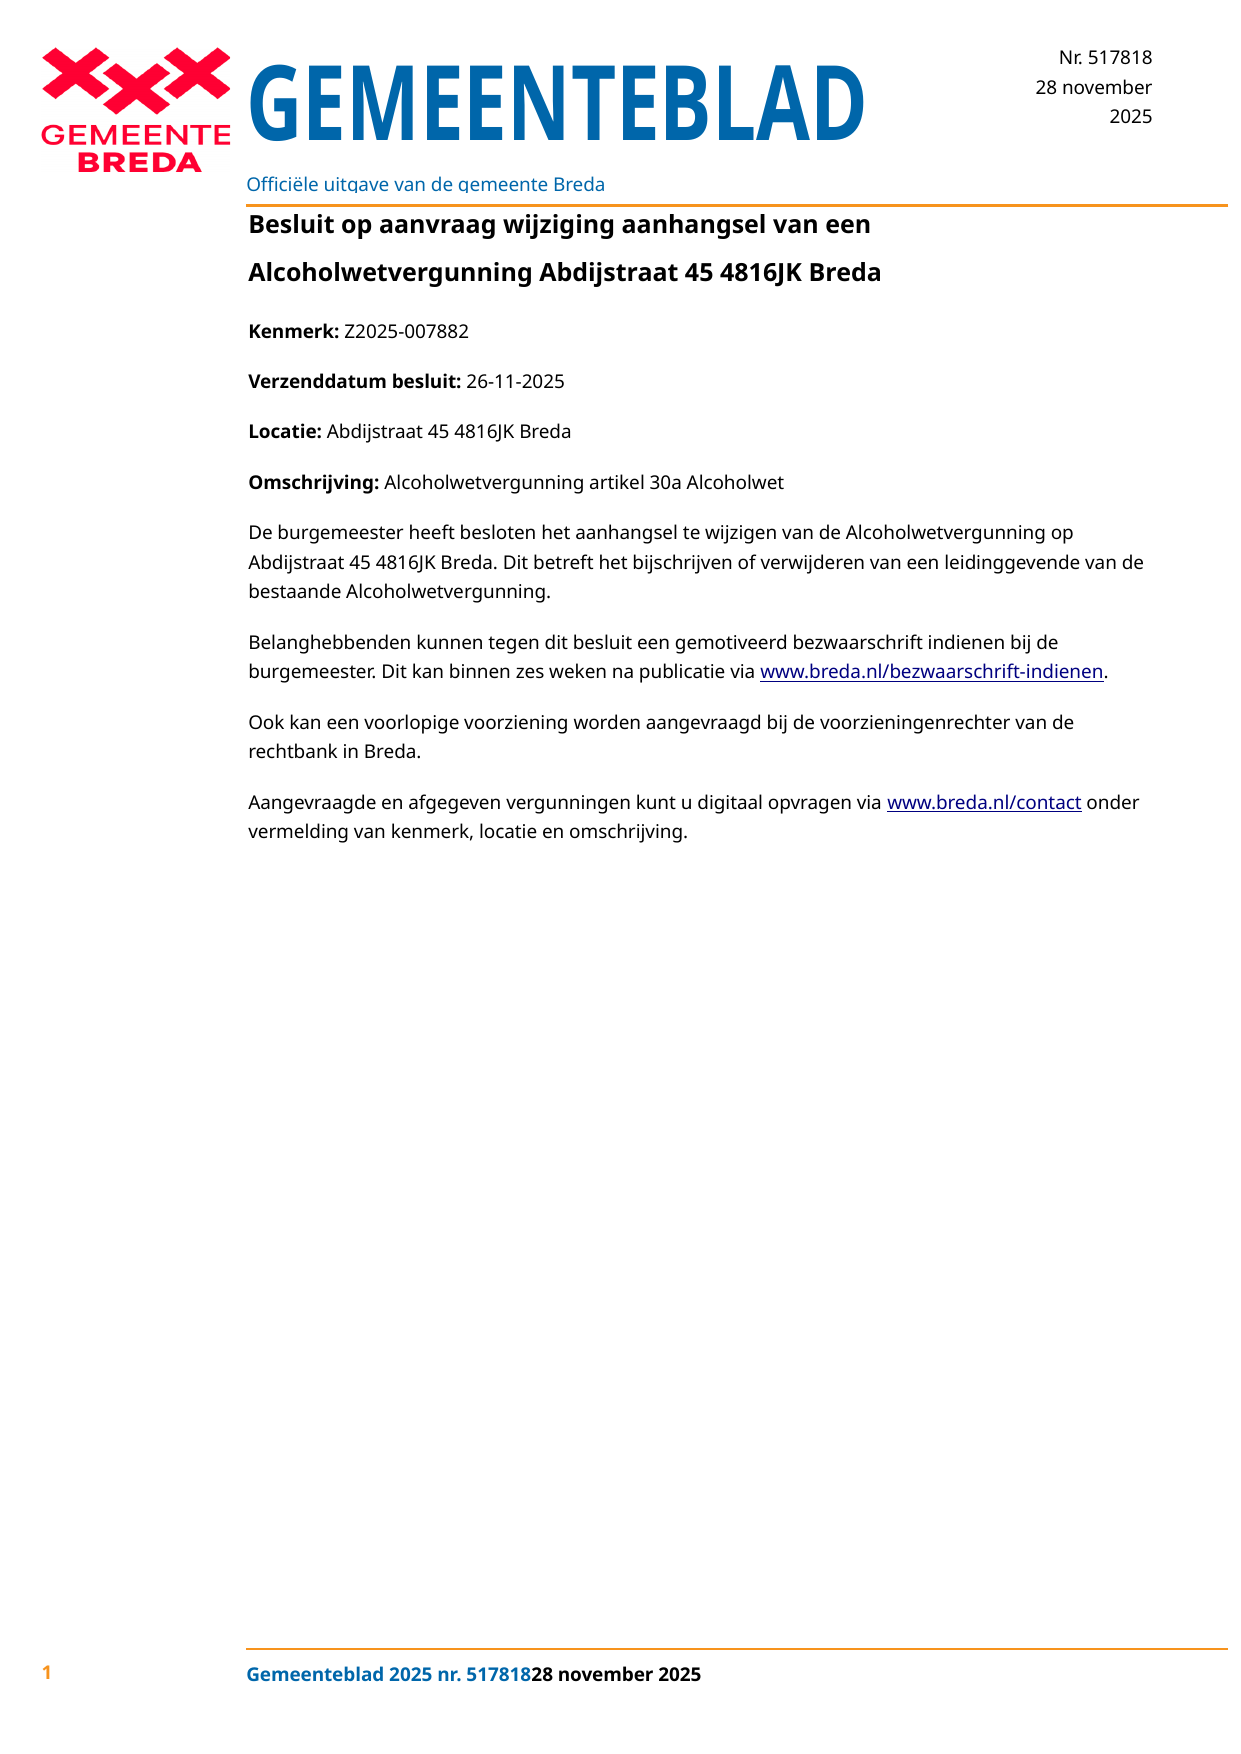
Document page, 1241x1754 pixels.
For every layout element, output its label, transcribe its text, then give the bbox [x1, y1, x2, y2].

text De burgemeester heeft besloten het aanhangsel te wijzigen van de Alcoholwetvergunning op Abdijstraat 45 4816JK Breda. Dit betreft het bijschrijven of verwijderen van een leidinggevende van de bestaande Alcoholwetvergunning. [248, 519, 1152, 604]
text Belanghebbenden kunnen tegen dit besluit een gemotiveerd bezwaarschrift indienen bij de burgemeester. Dit kan binnen zes weken na publicatie via www.breda.nl/bezwaarschrift-indienen. [248, 629, 1152, 684]
text Ook kan een voorlopige voorziening worden aangevraagd bij de voorzieningenrechter van de rechtbank in Breda. [248, 709, 1152, 764]
text Aangevraagde en afgegeven vergunningen kunt u digitaal opvragen via www.breda.nl/contact onder vermelding van kenmerk, locatie en omschrijving. [248, 789, 1152, 844]
text Besluit op aanvraag wijziging aanhangsel van een Alcoholwetvergunning Abdijstraat 45 4816JK Breda [248, 207, 1152, 288]
picture [41, 47, 231, 172]
text Kenmerk: Z2025-007882 [248, 318, 1152, 344]
text Locatie: Abdijstraat 45 4816JK Breda [248, 419, 1152, 444]
text Verzenddatum besluit: 26-11-2025 [248, 368, 1152, 394]
text Omschrijving: Alcoholwetvergunning artikel 30a Alcoholwet [248, 469, 1152, 495]
